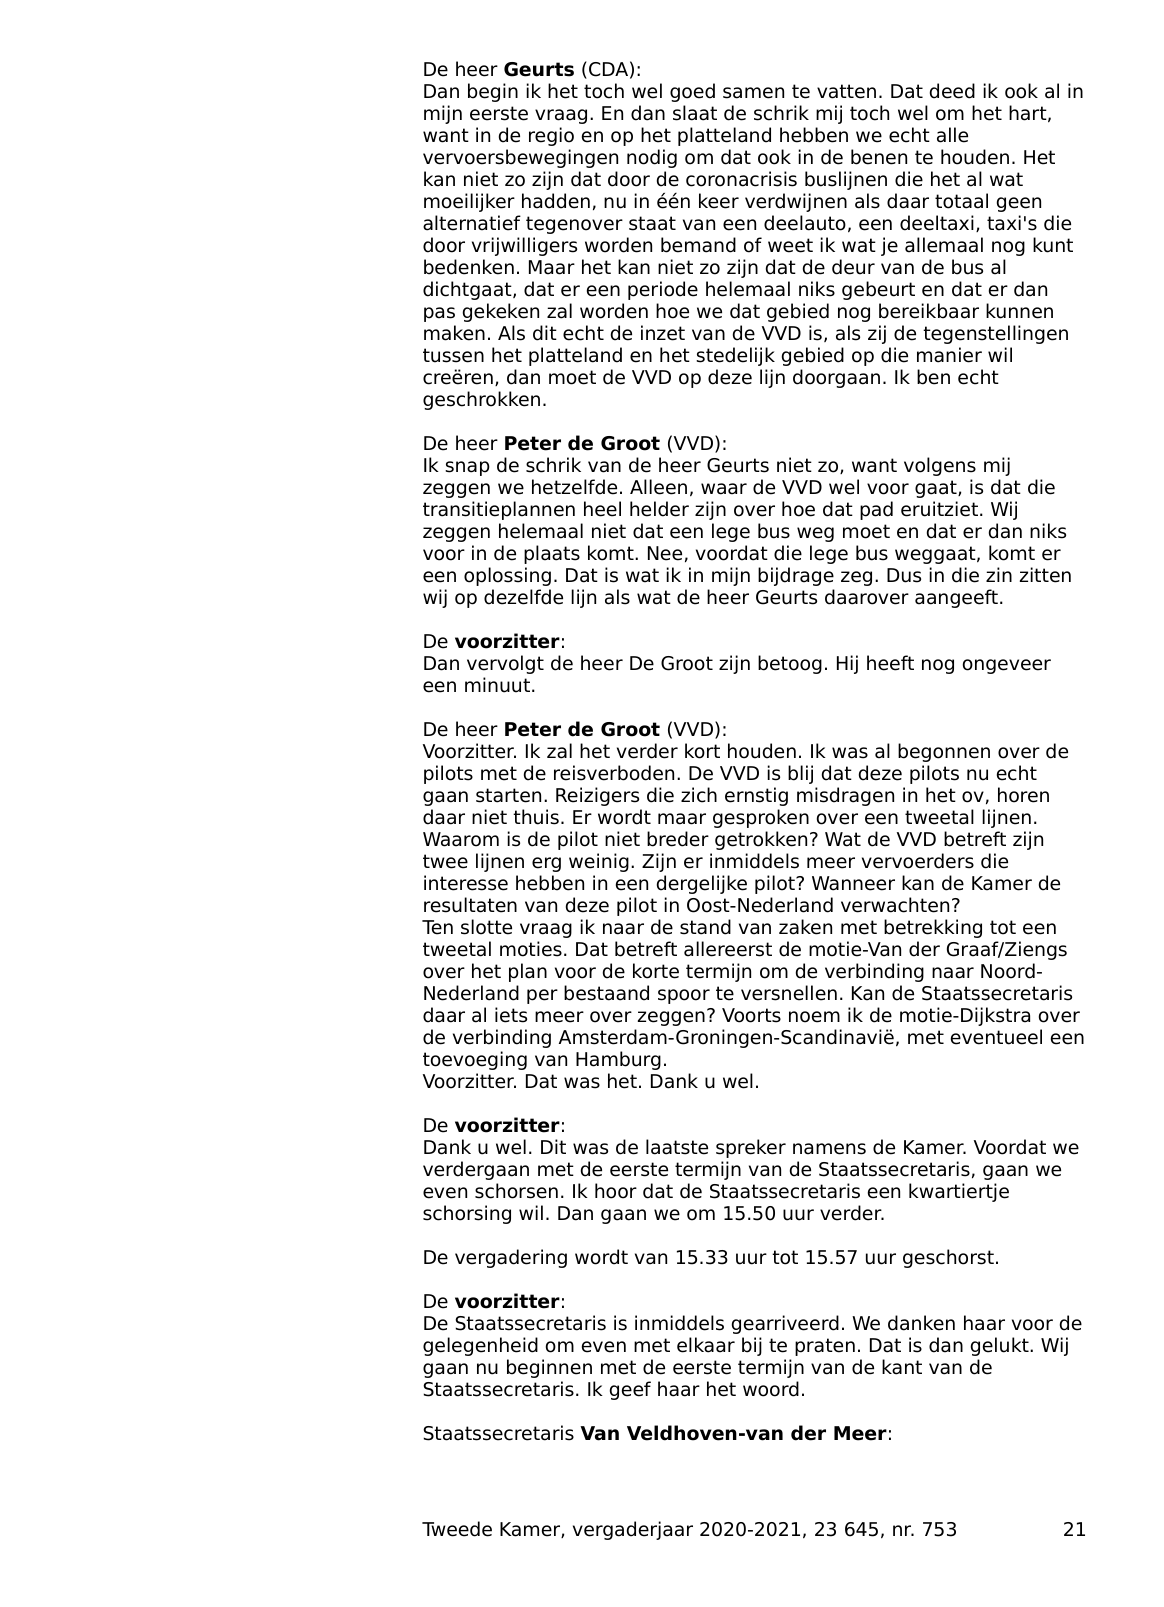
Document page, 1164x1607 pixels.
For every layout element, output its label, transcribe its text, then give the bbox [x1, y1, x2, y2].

text De voorzitter: [422, 1115, 1087, 1137]
text Dan vervolgt de heer De Groot zijn betoog. Hij heeft nog ongeveer een minuut. [422, 653, 1087, 697]
text Dan begin ik het toch wel goed samen te vatten. Dat deed ik ook al in mijn eerste vraag. En dan slaat de schrik mij toch wel om het hart, want in de regio en op het platteland hebben we echt alle vervoersbewegingen nodig om dat ook in de benen te houden. Het kan niet zo zijn dat door de coronacrisis buslijnen die het al wat moeilijker hadden, nu in één keer verdwijnen als daar totaal geen alternatief tegenover staat van een deelauto, een deeltaxi, taxi's die door vrijwilligers worden bemand of weet ik wat je allemaal nog kunt bedenken. Maar het kan niet zo zijn dat de deur van de bus al dichtgaat, dat er een periode helemaal niks gebeurt en dat er dan pas gekeken zal worden hoe we dat gebied nog bereikbaar kunnen maken. Als dit echt de inzet van de VVD is, als zij de tegenstellingen tussen het platteland en het stedelijk gebied op die manier wil creëren, dan moet de VVD op deze lijn doorgaan. Ik ben echt geschrokken. [422, 81, 1087, 411]
text De heer Geurts (CDA): [422, 59, 1087, 81]
text De vergadering wordt van 15.33 uur tot 15.57 uur geschorst. [422, 1247, 1087, 1269]
text Dank u wel. Dit was de laatste spreker namens de Kamer. Voordat we verdergaan met de eerste termijn van de Staatssecretaris, gaan we even schorsen. Ik hoor dat de Staatssecretaris een kwartiertje schorsing wil. Dan gaan we om 15.50 uur verder. [422, 1137, 1087, 1225]
text De Staatssecretaris is inmiddels gearriveerd. We danken haar voor de gelegenheid om even met elkaar bij te praten. Dat is dan gelukt. Wij gaan nu beginnen met de eerste termijn van de kant van de Staatssecretaris. Ik geef haar het woord. [422, 1313, 1087, 1401]
text De voorzitter: [422, 631, 1087, 653]
text De heer Peter de Groot (VVD): [422, 719, 1087, 741]
text Voorzitter. Ik zal het verder kort houden. Ik was al begonnen over de pilots met de reisverboden. De VVD is blij dat deze pilots nu echt gaan starten. Reizigers die zich ernstig misdragen in het ov, horen daar niet thuis. Er wordt maar gesproken over een tweetal lijnen. Waarom is de pilot niet breder getrokken? Wat de VVD betreft zijn twee lijnen erg weinig. Zijn er inmiddels meer vervoerders die interesse hebben in een dergelijke pilot? Wanneer kan de Kamer de resultaten van deze pilot in Oost-Nederland verwachten? [422, 741, 1087, 917]
text De voorzitter: [422, 1291, 1087, 1313]
text Ten slotte vraag ik naar de stand van zaken met betrekking tot een tweetal moties. Dat betreft allereerst de motie-Van der Graaf/Ziengs over het plan voor de korte termijn om de verbinding naar Noord-Nederland per bestaand spoor te versnellen. Kan de Staatssecretaris daar al iets meer over zeggen? Voorts noem ik de motie-Dijkstra over de verbinding Amsterdam-Groningen-Scandinavië, met eventueel een toevoeging van Hamburg. [422, 917, 1087, 1071]
text Ik snap de schrik van de heer Geurts niet zo, want volgens mij zeggen we hetzelfde. Alleen, waar de VVD wel voor gaat, is dat die transitieplannen heel helder zijn over hoe dat pad eruitziet. Wij zeggen helemaal niet dat een lege bus weg moet en dat er dan niks voor in de plaats komt. Nee, voordat die lege bus weggaat, komt er een oplossing. Dat is wat ik in mijn bijdrage zeg. Dus in die zin zitten wij op dezelfde lijn als wat de heer Geurts daarover aangeeft. [422, 455, 1087, 609]
text Voorzitter. Dat was het. Dank u wel. [422, 1071, 1087, 1093]
text Staatssecretaris Van Veldhoven-van der Meer: [422, 1423, 1087, 1445]
text De heer Peter de Groot (VVD): [422, 433, 1087, 455]
